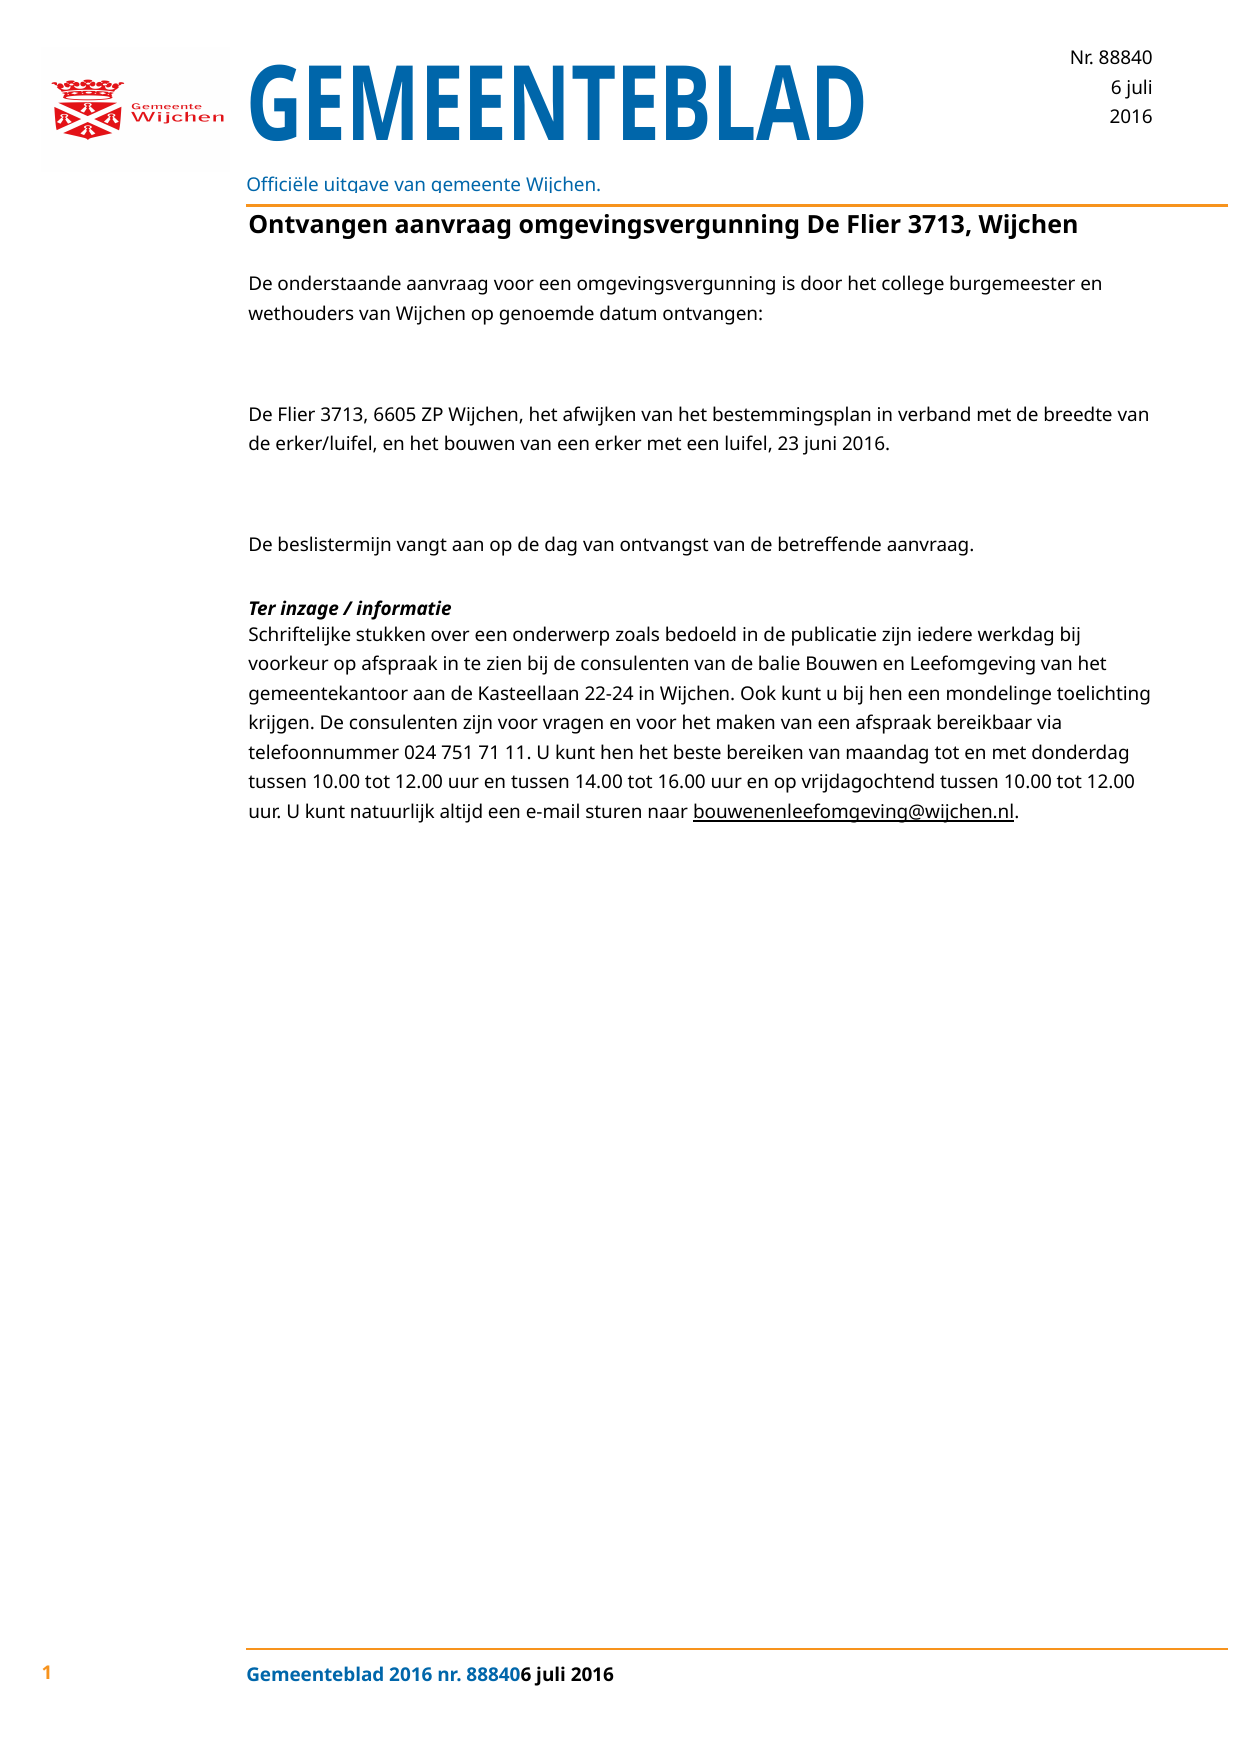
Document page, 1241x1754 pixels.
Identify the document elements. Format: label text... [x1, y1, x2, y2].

text De Flier 3713, 6605 ZP Wijchen, het afwijken van het bestemmingsplan in verband met de breedte van de erker/luifel, en het bouwen van een erker met een luifel, 23 juni 2016. [248, 401, 1152, 456]
text Schriftelijke stukken over een onderwerp zoals bedoeld in de publicatie zijn iedere werkdag bij voorkeur op afspraak in te zien bij de consulenten van de balie Bouwen en Leefomgeving van het gemeentekantoor aan de Kasteellaan 22-24 in Wijchen. Ook kunt u bij hen een mondelinge toelichting krijgen. De consulenten zijn voor vragen en voor het maken van een afspraak bereikbaar via telefoonnummer 024 751 71 11. U kunt hen het beste bereiken van maandag tot en met donderdag tussen 10.00 tot 12.00 uur en tussen 14.00 tot 16.00 uur en op vrijdagochtend tussen 10.00 tot 12.00 uur. U kunt natuurlijk altijd een e-mail sturen naar bouwenenleefomgeving@wijchen.nl. [248, 621, 1152, 824]
picture [41, 47, 231, 172]
text De onderstaande aanvraag voor een omgevingsvergunning is door het college burgemeester en wethouders van Wijchen op genoemde datum ontvangen: [248, 270, 1152, 326]
text De beslistermijn vangt aan op de dag van ontvangst van de betreffende aanvraag. [248, 531, 1152, 557]
text Ter inzage / informatie [248, 595, 1152, 621]
text Ontvangen aanvraag omgevingsvergunning De Flier 3713, Wijchen [248, 207, 1152, 241]
